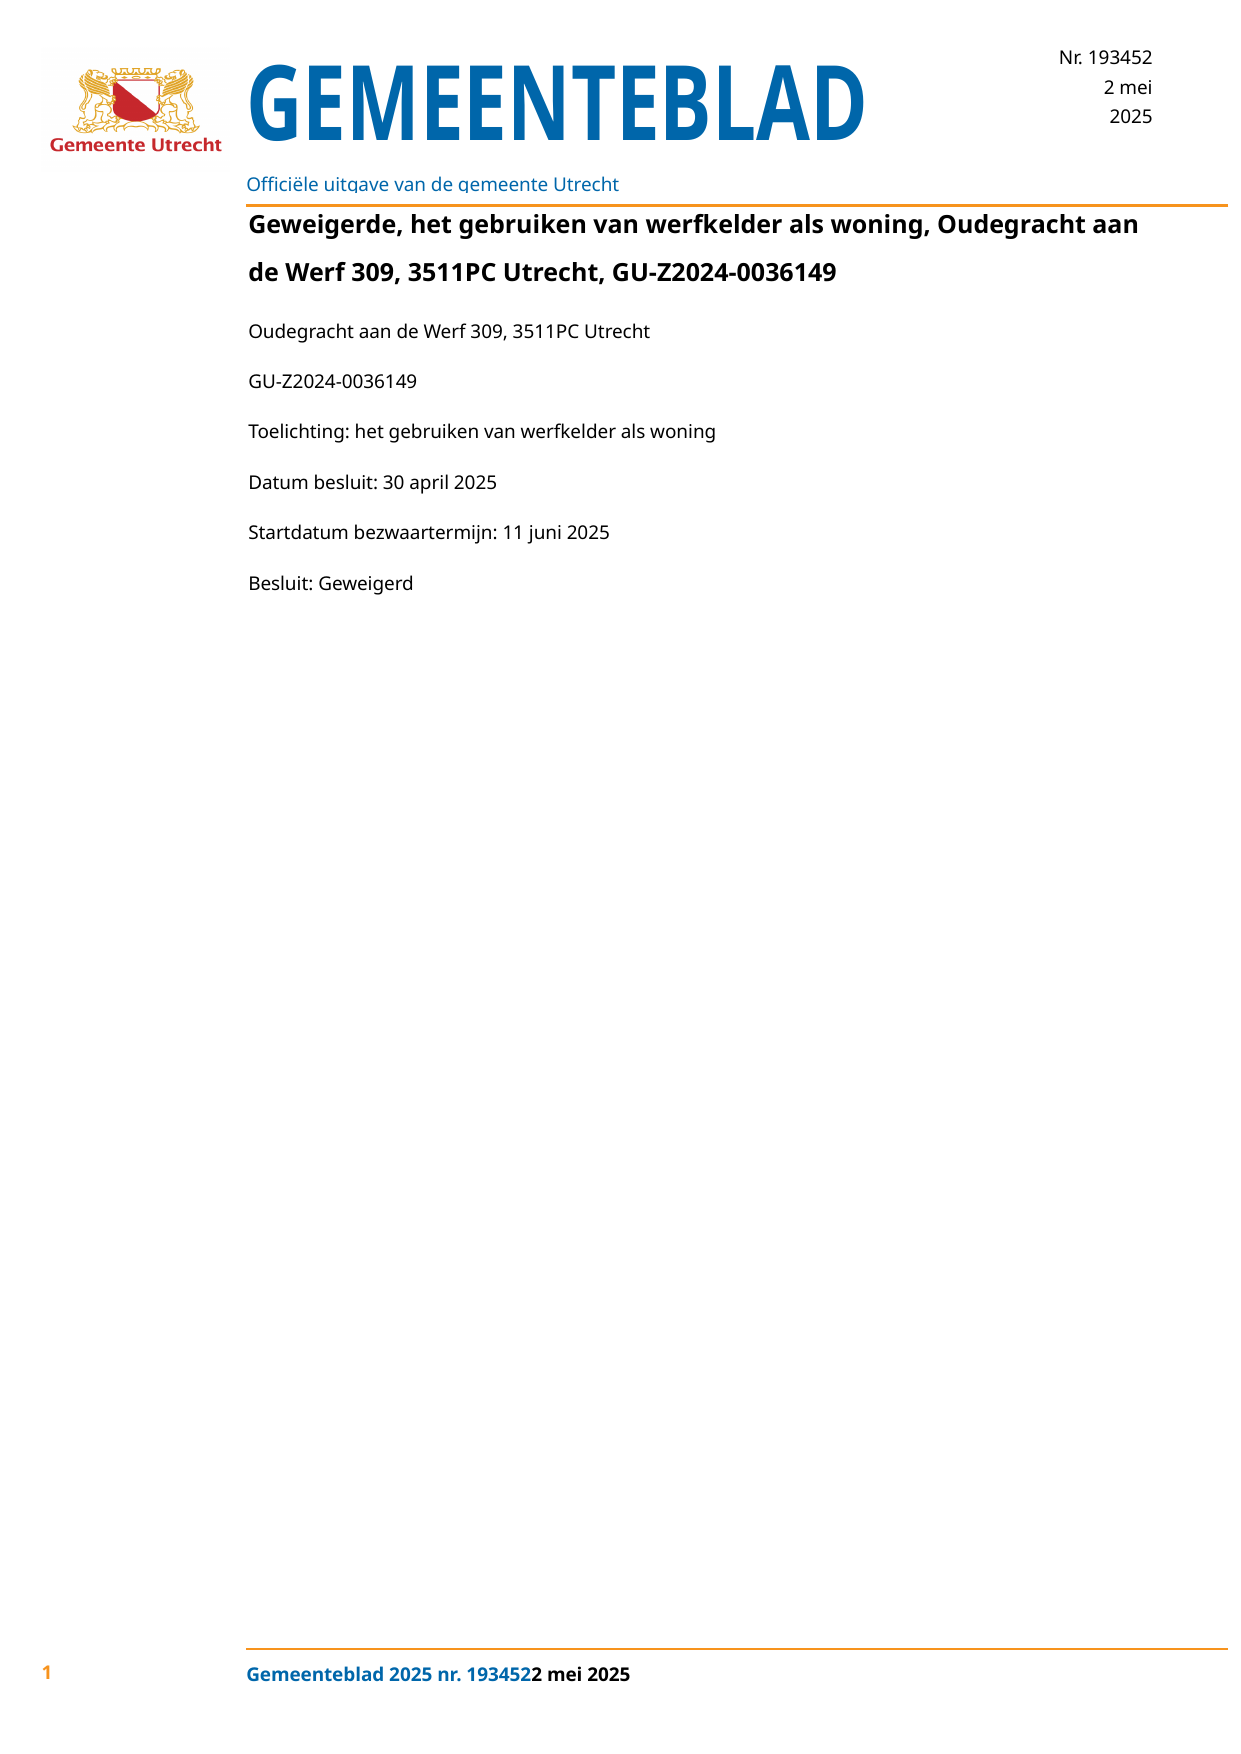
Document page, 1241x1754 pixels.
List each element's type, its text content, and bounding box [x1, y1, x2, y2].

text Geweigerde, het gebruiken van werfkelder als woning, Oudegracht aan de Werf 309, 3511PC Utrecht, GU-Z2024-0036149 [248, 207, 1152, 288]
text Datum besluit: 30 april 2025 [248, 469, 1152, 495]
text Toelichting: het gebruiken van werfkelder als woning [248, 419, 1152, 444]
text Oudegracht aan de Werf 309, 3511PC Utrecht [248, 318, 1152, 344]
text Besluit: Geweigerd [248, 570, 1152, 596]
text Startdatum bezwaartermijn: 11 juni 2025 [248, 519, 1152, 545]
picture [41, 47, 231, 172]
text GU-Z2024-0036149 [248, 368, 1152, 394]
